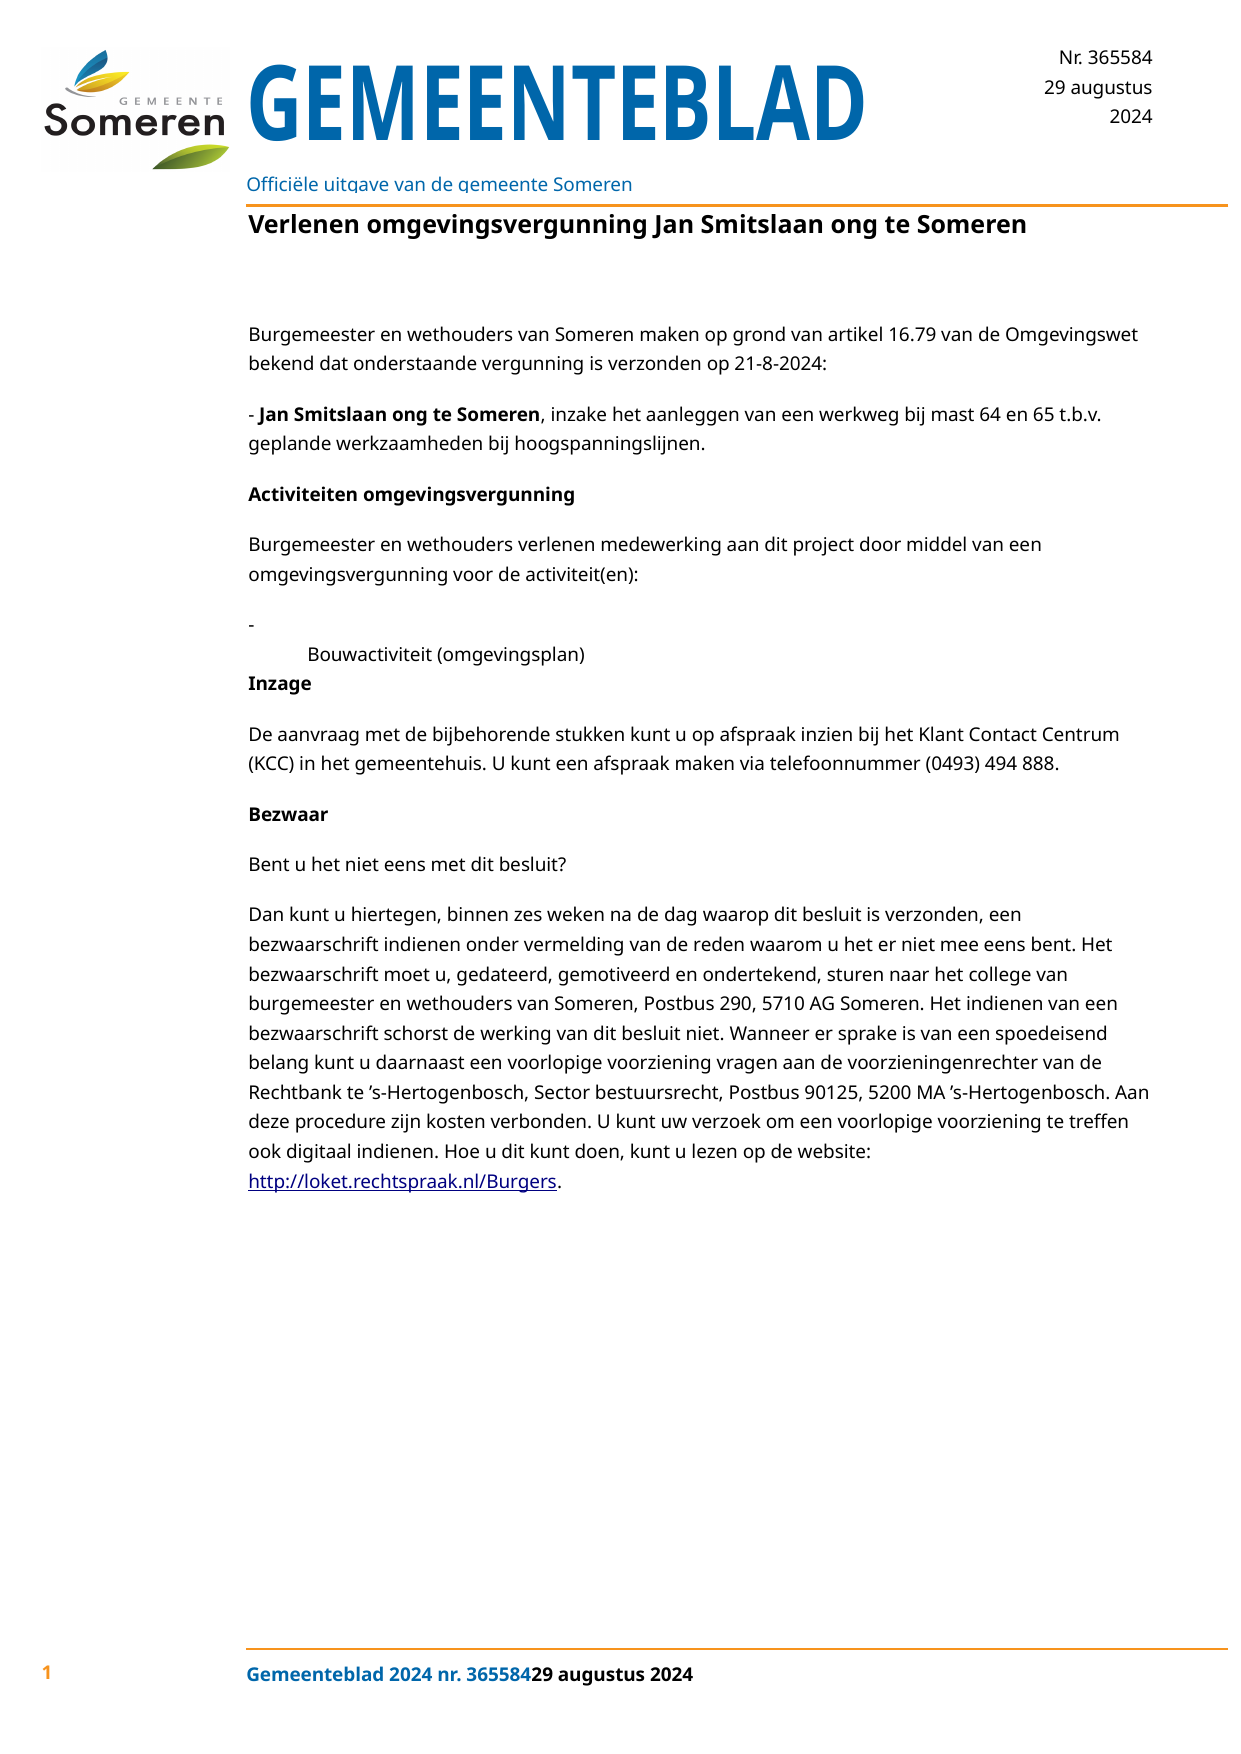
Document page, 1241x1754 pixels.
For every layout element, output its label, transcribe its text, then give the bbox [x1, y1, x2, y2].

text Verlenen omgevingsvergunning Jan Smitslaan ong te Someren [248, 207, 1152, 241]
text Burgemeester en wethouders verlenen medewerking aan dit project door middel van een omgevingsvergunning voor de activiteit(en): [248, 531, 1152, 586]
text Burgemeester en wethouders van Someren maken op grond van artikel 16.79 van de Omgevingswet bekend dat onderstaande vergunning is verzonden op 21-8-2024: [248, 321, 1152, 376]
text De aanvraag met de bijbehorende stukken kunt u op afspraak inzien bij het Klant Contact Centrum (KCC) in het gemeentehuis. U kunt een afspraak maken via telefoonnummer (0493) 494 888. [248, 721, 1152, 776]
text - Jan Smitslaan ong te Someren, inzake het aanleggen van een werkweg bij mast 64 en 65 t.b.v. geplande werkzaamheden bij hoogspanningslijnen. [248, 401, 1152, 456]
text Activiteiten omgevingsvergunning [248, 481, 1152, 506]
text Dan kunt u hiertegen, binnen zes weken na de dag waarop dit besluit is verzonden, een bezwaarschrift indienen onder vermelding van de reden waarom u het er niet mee eens bent. Het bezwaarschrift moet u, gedateerd, gemotiveerd en ondertekend, sturen naar het college van burgemeester en wethouders van Someren, Postbus 290, 5710 AG Someren. Het indienen van een bezwaarschrift schorst de werking van dit besluit niet. Wanneer er sprake is van een spoedeisend belang kunt u daarnaast een voorlopige voorziening vragen aan de voorzieningenrechter van de Rechtbank te ’s-Hertogenbosch, Sector bestuursrecht, Postbus 90125, 5200 MA ’s-Hertogenbosch. Aan deze procedure zijn kosten verbonden. U kunt uw verzoek om een voorlopige voorziening te treffen ook digitaal indienen. Hoe u dit kunt doen, kunt u lezen op de website: http://loket.rechtspraak.nl/Burgers. [248, 902, 1152, 1193]
list Bouwactiviteit (omgevingsplan) [248, 641, 1152, 666]
text Inzage [248, 670, 1152, 696]
picture [41, 47, 231, 172]
text Bezwaar [248, 801, 1152, 826]
text Bent u het niet eens met dit besluit? [248, 851, 1152, 877]
